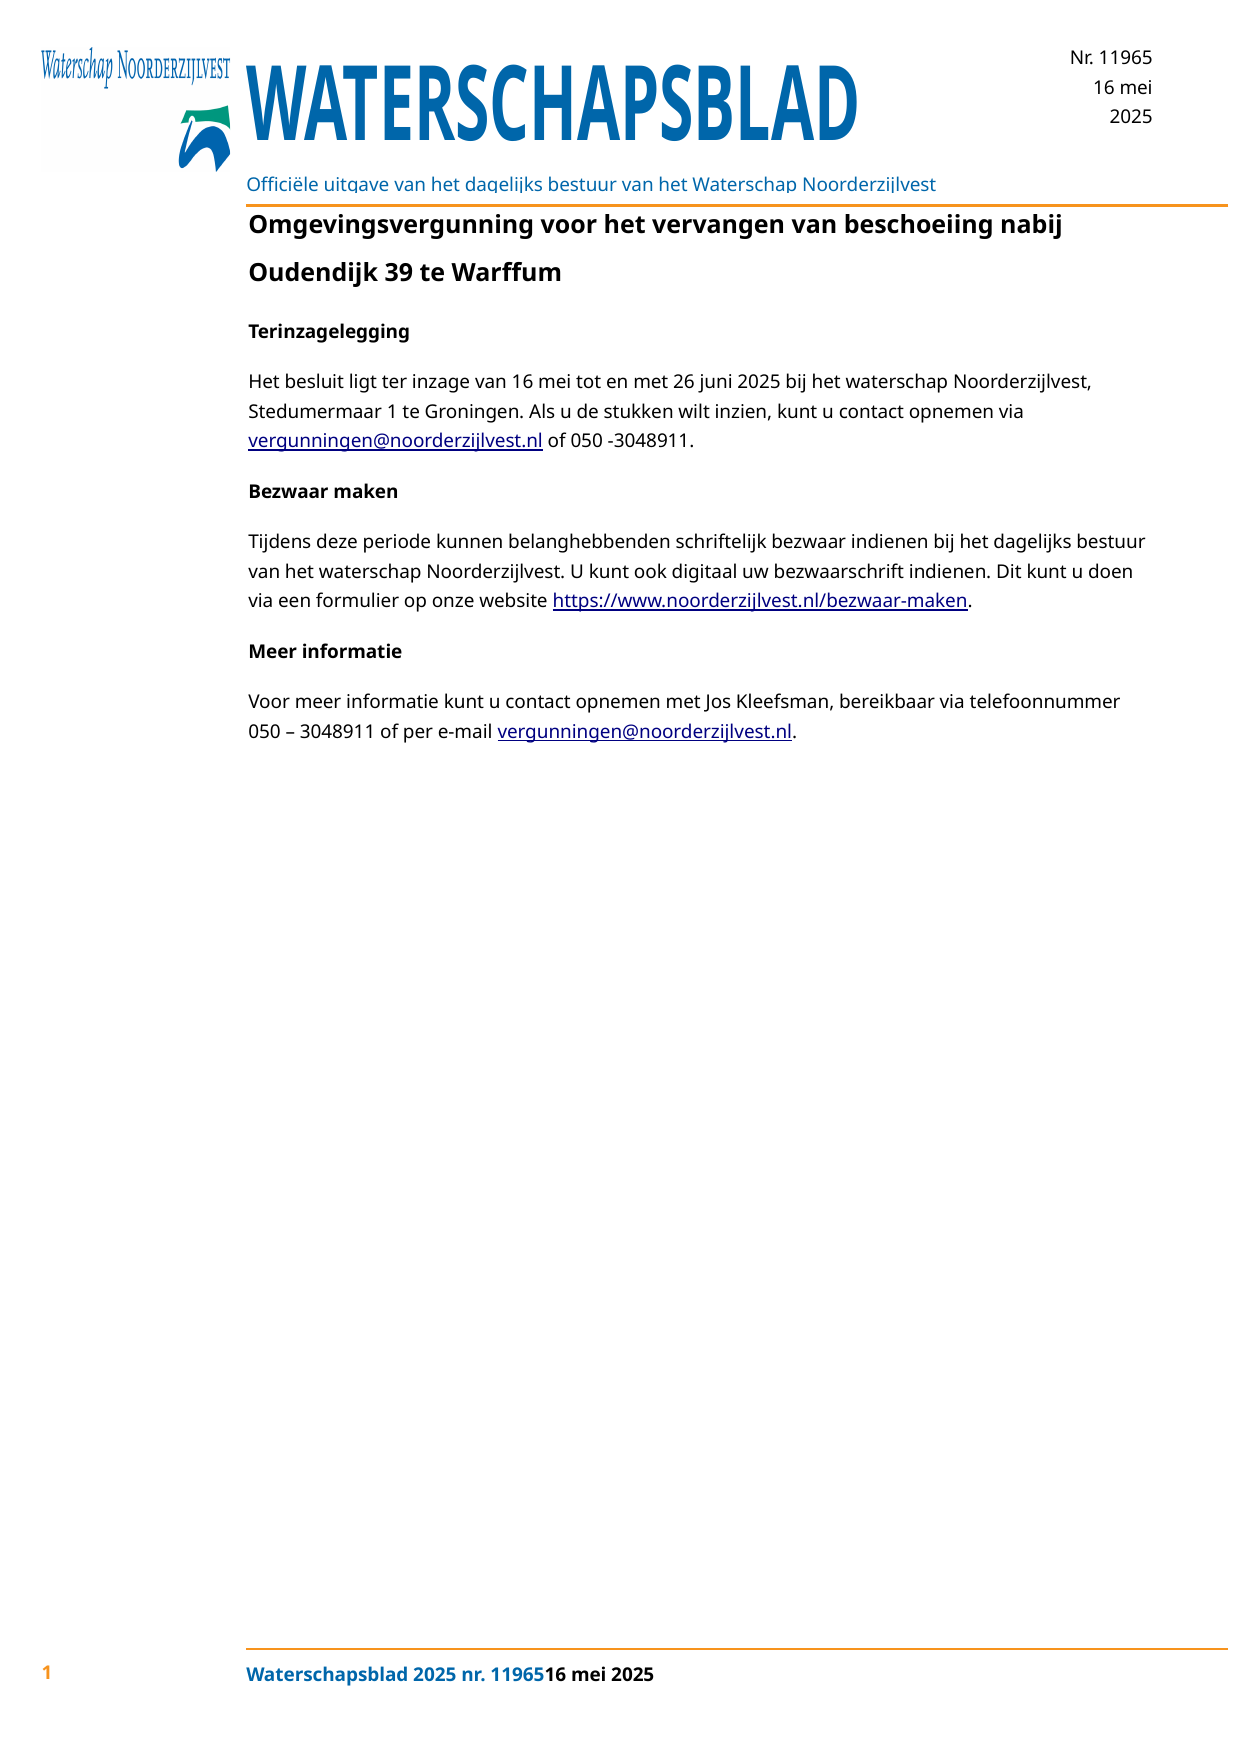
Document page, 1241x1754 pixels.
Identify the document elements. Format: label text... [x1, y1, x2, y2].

text Het besluit ligt ter inzage van 16 mei tot en met 26 juni 2025 bij het waterschap Noorderzijlvest, Stedumermaar 1 te Groningen. Als u de stukken wilt inzien, kunt u contact opnemen via vergunningen@noorderzijlvest.nl of 050 -3048911. [248, 368, 1152, 453]
text Terinzagelegging [248, 318, 1152, 344]
text Bezwaar maken [248, 478, 1152, 504]
text Tijdens deze periode kunnen belanghebbenden schriftelijk bezwaar indienen bij het dagelijks bestuur van het waterschap Noorderzijlvest. U kunt ook digitaal uw bezwaarschrift indienen. Dit kunt u doen via een formulier op onze website https://www.noorderzijlvest.nl/bezwaar-maken. [248, 528, 1152, 613]
text Omgevingsvergunning voor het vervangen van beschoeiing nabij Oudendijk 39 te Warffum [248, 207, 1152, 288]
text Meer informatie [248, 638, 1152, 664]
text Voor meer informatie kunt u contact opnemen met Jos Kleefsman, bereikbaar via telefoonnummer 050 – 3048911 of per e-mail vergunningen@noorderzijlvest.nl. [248, 688, 1152, 744]
picture [41, 47, 231, 172]
